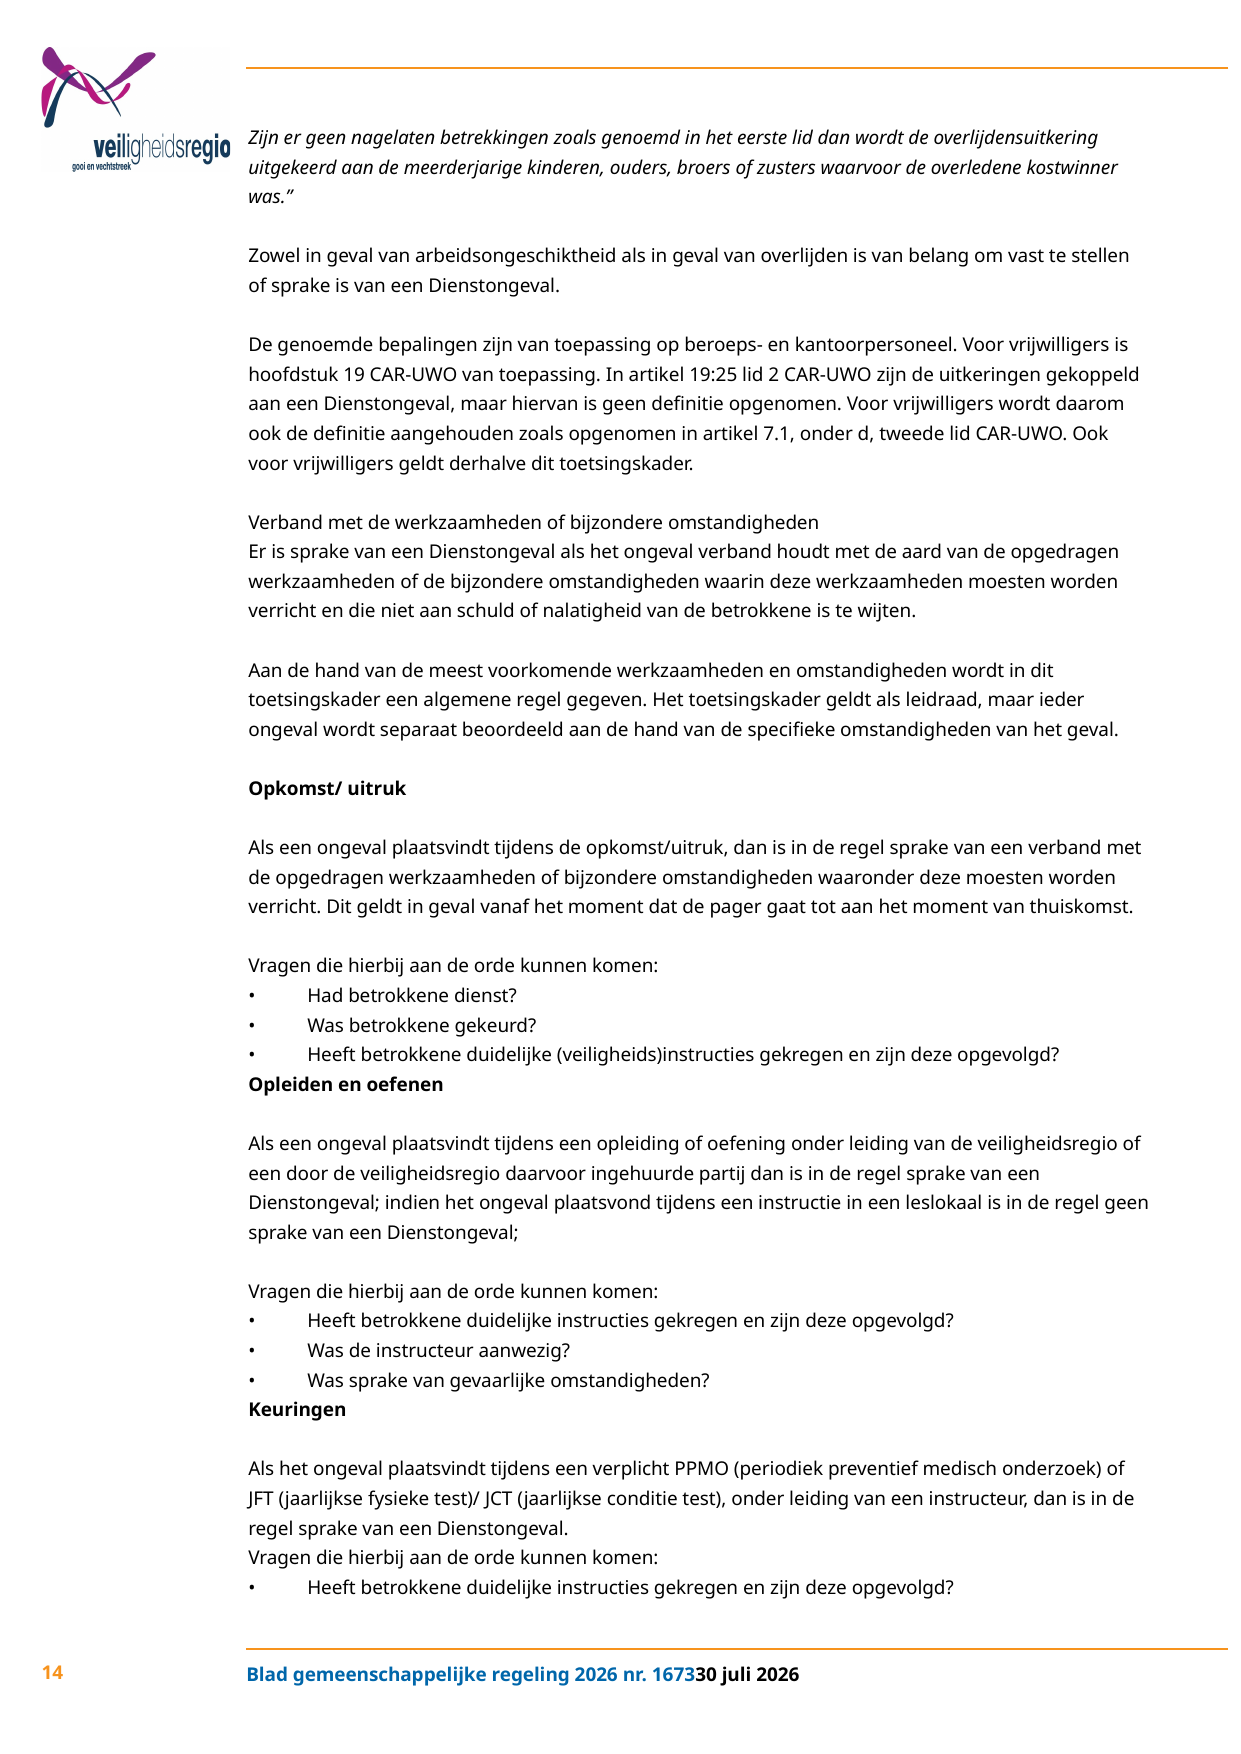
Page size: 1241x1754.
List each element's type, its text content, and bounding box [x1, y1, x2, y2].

list Heeft betrokkene duidelijke instructies gekregen en zijn deze opgevolgd? [248, 1574, 1152, 1600]
text Verband met de werkzaamheden of bijzondere omstandigheden [248, 509, 1152, 535]
text Als het ongeval plaatsvindt tijdens een verplicht PPMO (periodiek preventief medisch onderzoek) of JFT (jaarlijkse fysieke test)/ JCT (jaarlijkse conditie test), onder leiding van een instructeur, dan is in de regel sprake van een Dienstongeval. [248, 1456, 1152, 1541]
text De genoemde bepalingen zijn van toepassing op beroeps- en kantoorpersoneel. Voor vrijwilligers is hoofdstuk 19 CAR-UWO van toepassing. In artikel 19:25 lid 2 CAR-UWO zijn de uitkeringen gekoppeld aan een Dienstongeval, maar hiervan is geen definitie opgenomen. Voor vrijwilligers wordt daarom ook de definitie aangehouden zoals opgenomen in artikel 7.1, onder d, tweede lid CAR-UWO. Ook voor vrijwilligers geldt derhalve dit toetsingskader. [248, 331, 1152, 476]
text Vragen die hierbij aan de orde kunnen komen: [248, 1278, 1152, 1304]
list Was de instructeur aanwezig? [248, 1337, 1152, 1363]
text Opleiden en oefenen [248, 1071, 1152, 1097]
text Als een ongeval plaatsvindt tijdens de opkomst/uitruk, dan is in de regel sprake van een verband met de opgedragen werkzaamheden of bijzondere omstandigheden waaronder deze moesten worden verricht. Dit geldt in geval vanaf het moment dat de pager gaat tot aan het moment van thuiskomst. [248, 834, 1152, 919]
text Zijn er geen nagelaten betrekkingen zoals genoemd in het eerste lid dan wordt de overlijdensuitkering uitgekeerd aan de meerderjarige kinderen, ouders, broers of zusters waarvoor de overledene kostwinner was.” [248, 124, 1152, 209]
text Vragen die hierbij aan de orde kunnen komen: [248, 1544, 1152, 1570]
text Aan de hand van de meest voorkomende werkzaamheden en omstandigheden wordt in dit toetsingskader een algemene regel gegeven. Het toetsingskader geldt als leidraad, maar ieder ongeval wordt separaat beoordeeld aan de hand van de specifieke omstandigheden van het geval. [248, 657, 1152, 742]
list Heeft betrokkene duidelijke instructies gekregen en zijn deze opgevolgd? [248, 1308, 1152, 1333]
picture [41, 47, 231, 172]
text Opkomst/ uitruk [248, 775, 1152, 801]
text Vragen die hierbij aan de orde kunnen komen: [248, 953, 1152, 978]
text Zowel in geval van arbeidsongeschiktheid als in geval van overlijden is van belang om vast te stellen of sprake is van een Dienstongeval. [248, 243, 1152, 298]
list Had betrokkene dienst? [248, 982, 1152, 1008]
list Was betrokkene gekeurd? [248, 1012, 1152, 1038]
list Heeft betrokkene duidelijke (veiligheids)instructies gekregen en zijn deze opgevolgd? [248, 1041, 1152, 1067]
text Er is sprake van een Dienstongeval als het ongeval verband houdt met de aard van de opgedragen werkzaamheden of de bijzondere omstandigheden waarin deze werkzaamheden moesten worden verricht en die niet aan schuld of nalatigheid van de betrokkene is te wijten. [248, 538, 1152, 623]
list Was sprake van gevaarlijke omstandigheden? [248, 1367, 1152, 1393]
text Keuringen [248, 1396, 1152, 1422]
text Als een ongeval plaatsvindt tijdens een opleiding of oefening onder leiding van de veiligheidsregio of een door de veiligheidsregio daarvoor ingehuurde partij dan is in de regel sprake van een Dienstongeval; indien het ongeval plaatsvond tijdens een instructie in een leslokaal is in de regel geen sprake van een Dienstongeval; [248, 1130, 1152, 1245]
